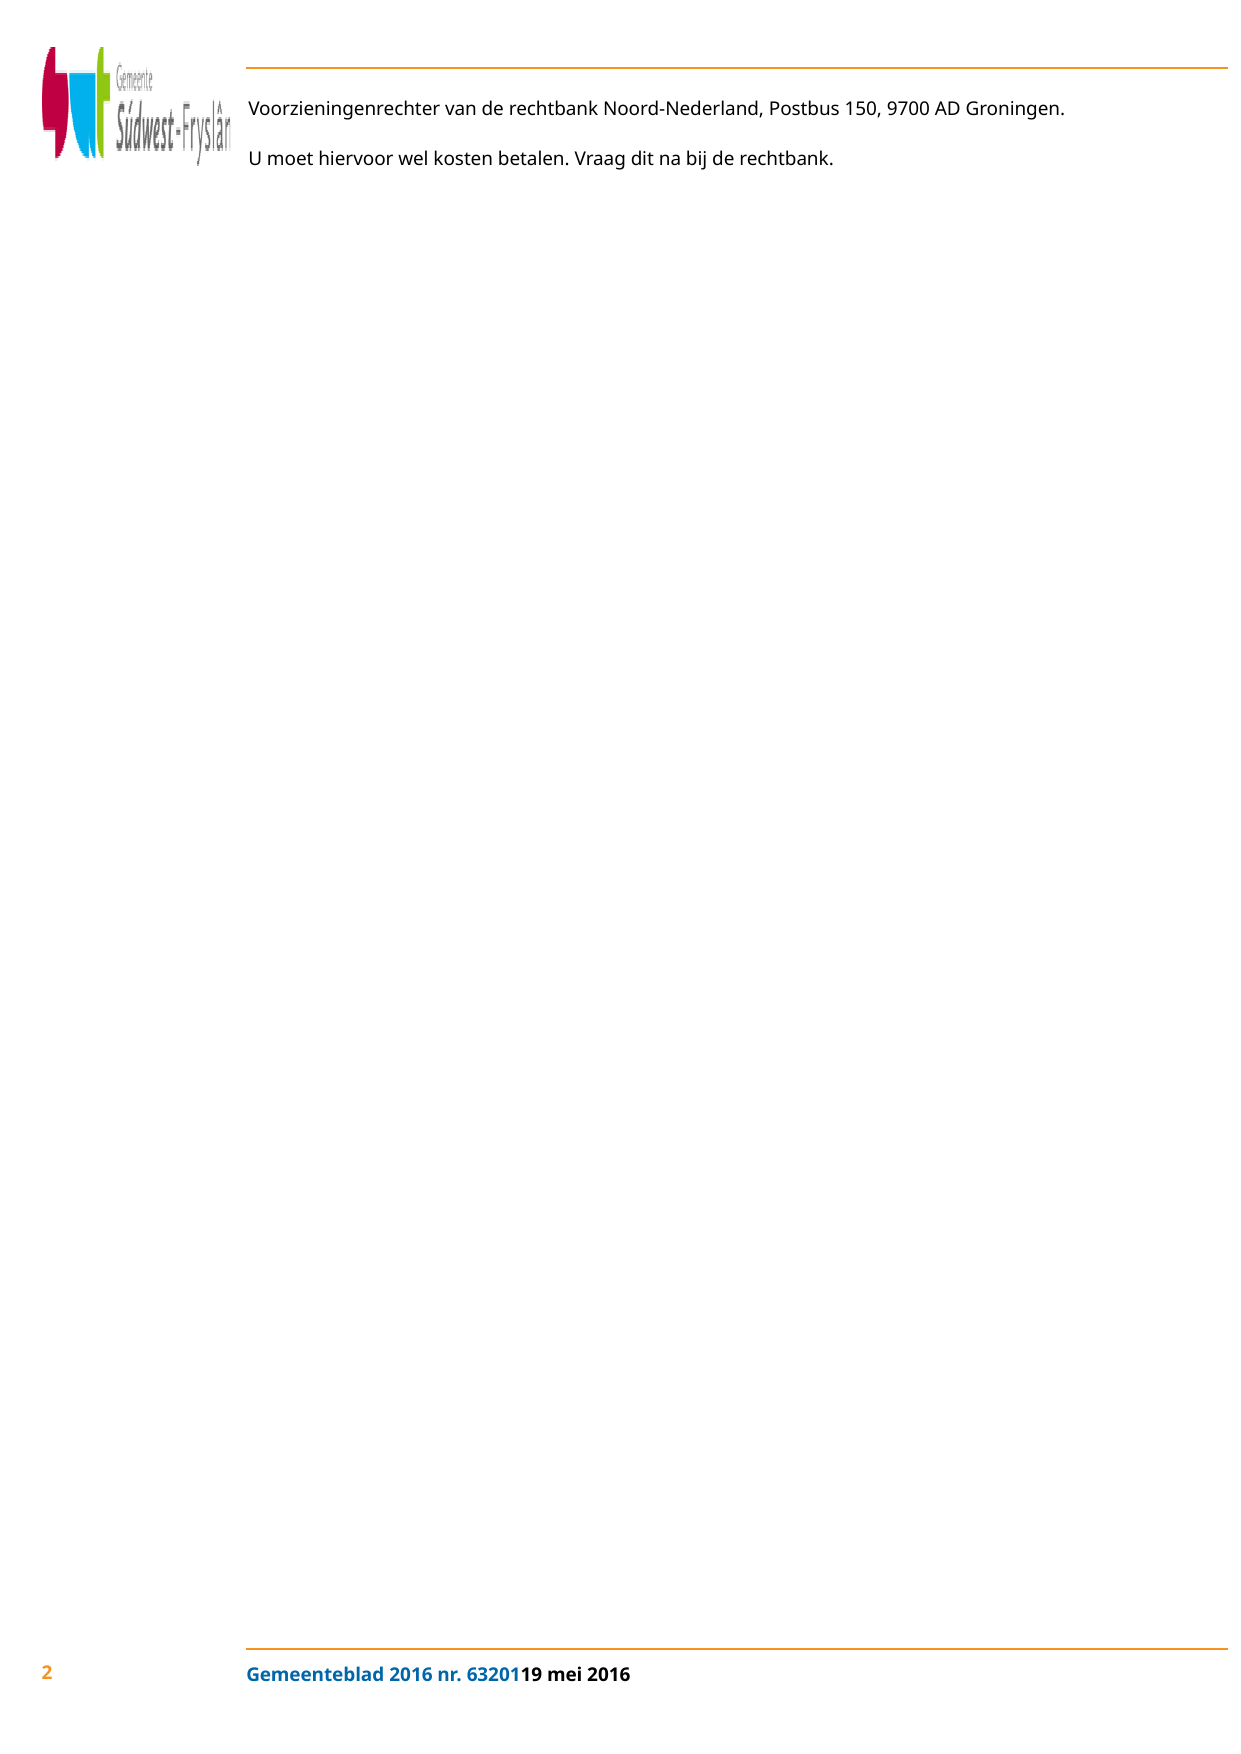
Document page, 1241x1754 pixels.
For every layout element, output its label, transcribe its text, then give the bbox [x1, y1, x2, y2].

text Voorzieningenrechter van de rechtbank Noord-Nederland, Postbus 150, 9700 AD Groningen. [248, 95, 1152, 121]
text U moet hiervoor wel kosten betalen. Vraag dit na bij de rechtbank. [248, 145, 1152, 171]
picture [41, 47, 231, 172]
